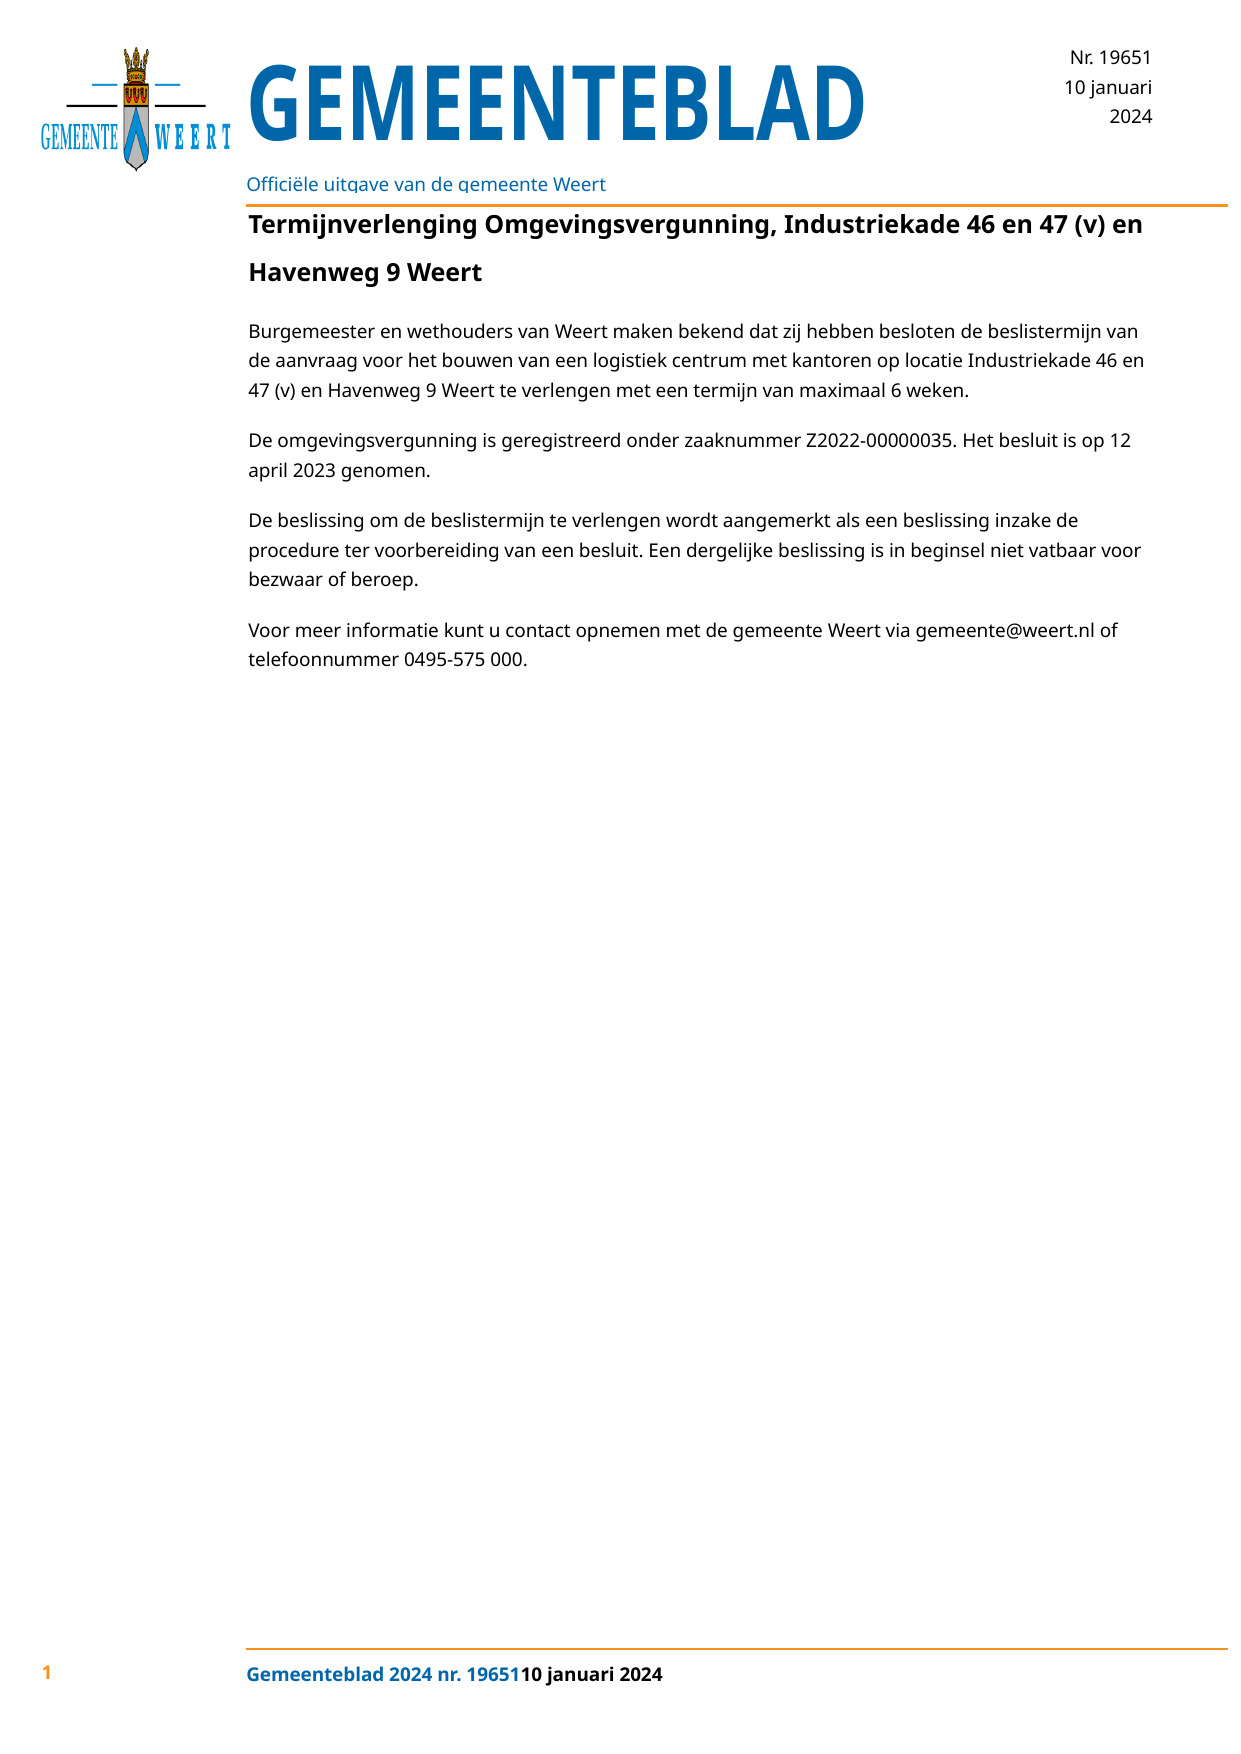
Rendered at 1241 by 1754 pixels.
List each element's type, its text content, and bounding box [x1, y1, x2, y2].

text Termijnverlenging Omgevingsvergunning, Industriekade 46 en 47 (v) en Havenweg 9 Weert [248, 207, 1152, 288]
text Voor meer informatie kunt u contact opnemen met de gemeente Weert via gemeente@weert.nl of telefoonnummer 0495-575 000. [248, 617, 1152, 672]
text De omgevingsvergunning is geregistreerd onder zaaknummer Z2022-00000035. Het besluit is op 12 april 2023 genomen. [248, 427, 1152, 483]
text De beslissing om de beslistermijn te verlengen wordt aangemerkt als een beslissing inzake de procedure ter voorbereiding van een besluit. Een dergelijke beslissing is in beginsel niet vatbaar voor bezwaar of beroep. [248, 507, 1152, 592]
text Burgemeester en wethouders van Weert maken bekend dat zij hebben besloten de beslistermijn van de aanvraag voor het bouwen van een logistiek centrum met kantoren op locatie Industriekade 46 en 47 (v) en Havenweg 9 Weert te verlengen met een termijn van maximaal 6 weken. [248, 318, 1152, 403]
picture [41, 47, 231, 172]
